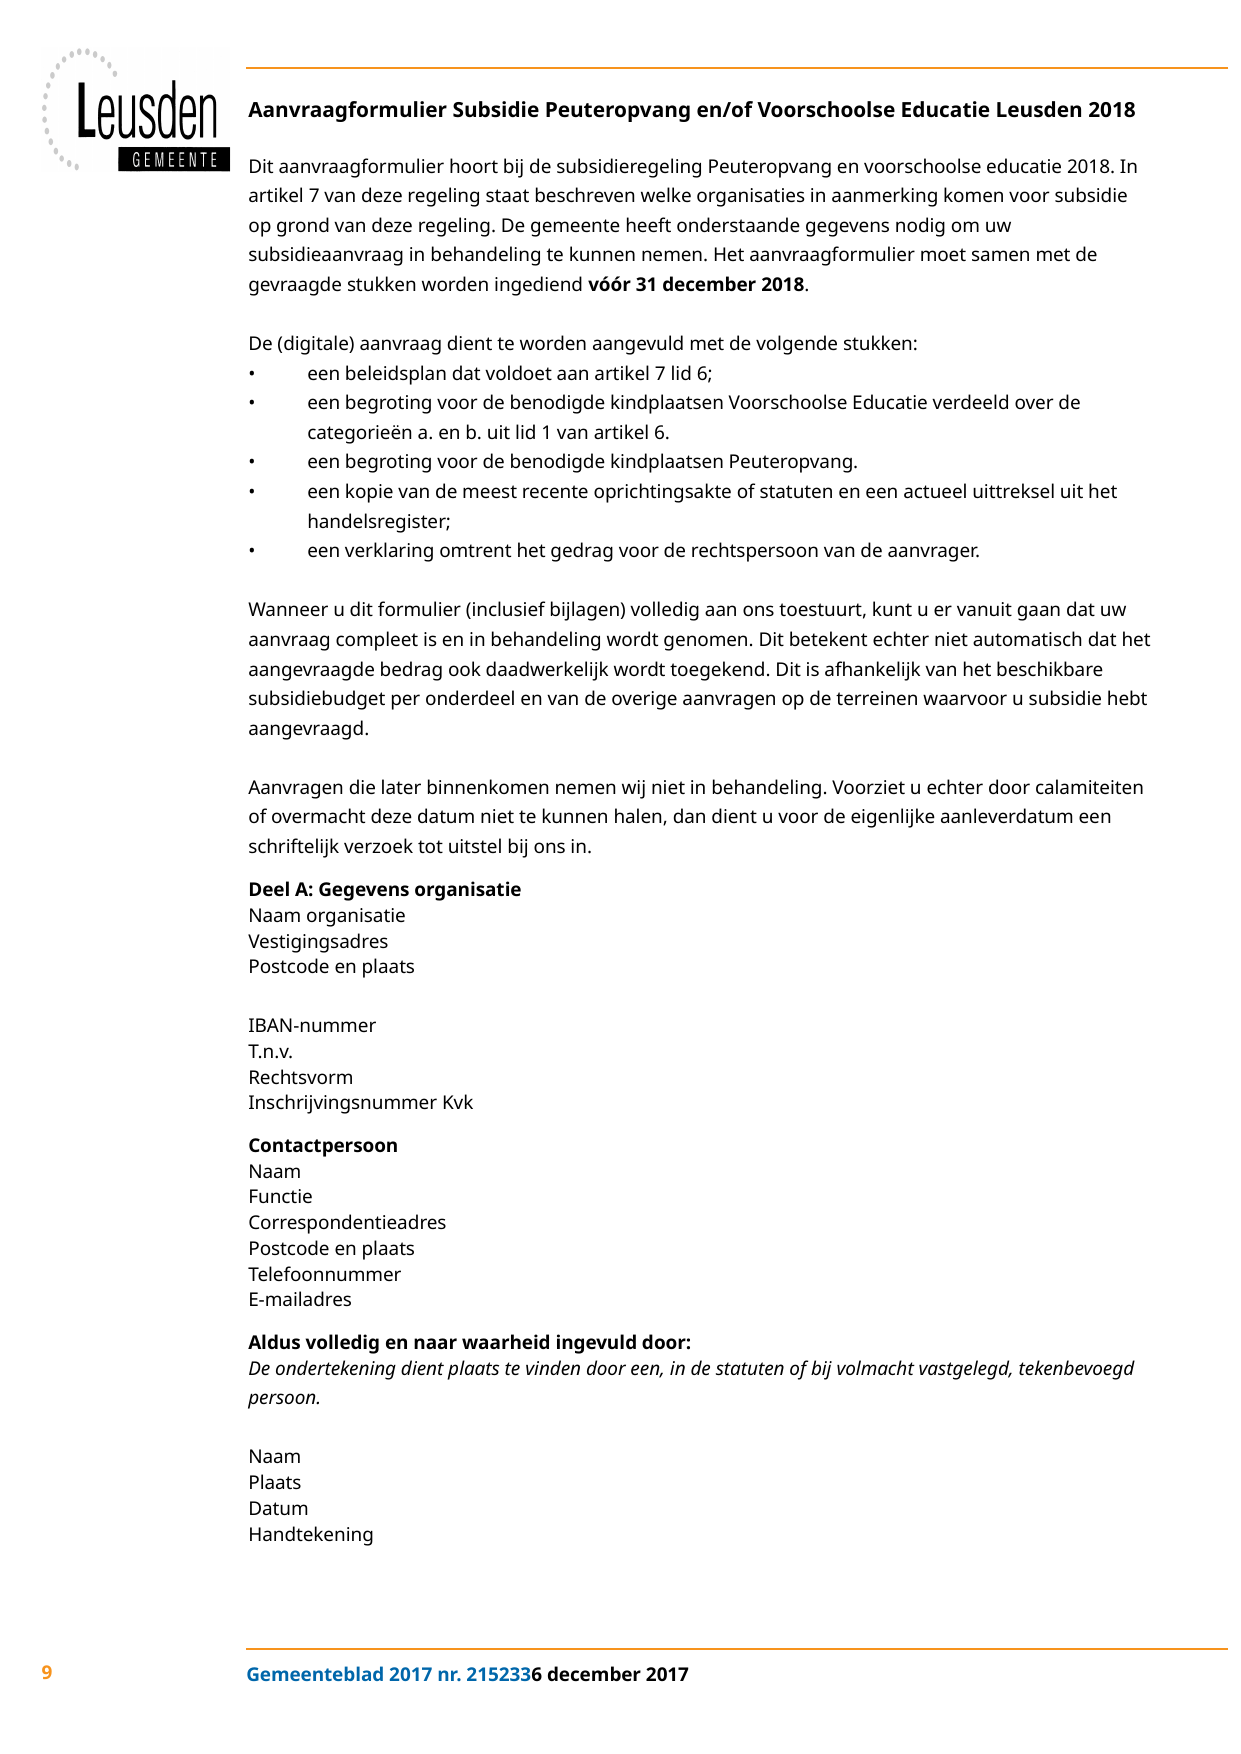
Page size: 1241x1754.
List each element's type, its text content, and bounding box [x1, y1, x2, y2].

text Wanneer u dit formulier (inclusief bijlagen) volledig aan ons toestuurt, kunt u er vanuit gaan dat uw aanvraag compleet is en in behandeling wordt genomen. Dit betekent echter niet automatisch dat het aangevraagde bedrag ook daadwerkelijk wordt toegekend. Dit is afhankelijk van het beschikbare subsidiebudget per onderdeel en van de overige aanvragen op de terreinen waarvoor u subsidie hebt aangevraagd. [248, 597, 1152, 741]
table_cell [564, 1038, 1152, 1064]
text De ondertekening dient plaats te vinden door een, in de statuten of bij volmacht vastgelegd, tekenbevoegd persoon. [248, 1355, 1152, 1410]
text Aanvragen die later binnenkomen nemen wij niet in behandeling. Voorziet u echter door calamiteiten of overmacht deze datum niet te kunnen halen, dan dient u voor de eigenlijke aanleverdatum een schriftelijk verzoek tot uitstel bij ons in. [248, 774, 1152, 859]
list een verklaring omtrent het gedrag voor de rechtspersoon van de aanvrager. [248, 537, 1152, 563]
table_cell [564, 1184, 1152, 1209]
list een kopie van de meest recente oprichtingsakte of statuten en een actueel uittreksel uit het handelsregister; [248, 478, 1152, 534]
text Aldus volledig en naar waarheid ingevuld door: [248, 1329, 1152, 1355]
table_cell Postcode en plaats [248, 1235, 564, 1261]
table_cell [564, 1521, 1152, 1547]
table_cell [564, 1469, 1152, 1495]
table_cell E-mailadres [248, 1287, 564, 1312]
picture [41, 47, 231, 172]
table_cell Inschrijvingsnummer Kvk [248, 1090, 564, 1115]
table_cell Handtekening [248, 1521, 564, 1547]
table_cell [564, 1495, 1152, 1521]
table_cell T.n.v. [248, 1038, 564, 1064]
table_header Naam [248, 1444, 564, 1469]
list een begroting voor de benodigde kindplaatsen Voorschoolse Educatie verdeeld over de categorieën a. en b. uit lid 1 van artikel 6. [248, 389, 1152, 445]
table_cell Functie [248, 1184, 564, 1209]
text De (digitale) aanvraag dient te worden aangevuld met de volgende stukken: [248, 330, 1152, 356]
table_header Naam organisatie [248, 902, 564, 928]
text Contactpersoon [248, 1132, 1152, 1158]
text Deel A: Gegevens organisatie [248, 876, 1152, 902]
table_cell Plaats [248, 1469, 564, 1495]
text Aanvraagformulier Subsidie Peuteropvang en/of Voorschoolse Educatie Leusden 2018 [248, 95, 1152, 123]
table_header Naam [248, 1158, 564, 1184]
table_header [564, 902, 1152, 928]
text Dit aanvraagformulier hoort bij de subsidieregeling Peuteropvang en voorschoolse educatie 2018. In artikel 7 van deze regeling staat beschreven welke organisaties in aanmerking komen voor subsidie op grond van deze regeling. De gemeente heeft onderstaande gegevens nodig om uw subsidieaanvraag in behandeling te kunnen nemen. Het aanvraagformulier moet samen met de gevraagde stukken worden ingediend vóór 31 december 2018. [248, 153, 1152, 297]
table_cell [564, 1209, 1152, 1235]
table_header [564, 1444, 1152, 1469]
table_cell [564, 1064, 1152, 1089]
list een begroting voor de benodigde kindplaatsen Peuteropvang. [248, 449, 1152, 474]
table_cell Postcode en plaats [248, 954, 564, 979]
list een beleidsplan dat voldoet aan artikel 7 lid 6; [248, 360, 1152, 386]
table_cell Datum [248, 1495, 564, 1521]
table_cell Telefoonnummer [248, 1261, 564, 1287]
table_cell Vestigingsadres [248, 928, 564, 954]
table_cell [564, 1287, 1152, 1312]
table_cell [564, 954, 1152, 979]
table_cell [564, 1090, 1152, 1115]
table_cell Rechtsvorm [248, 1064, 564, 1089]
table_header [564, 1013, 1152, 1038]
table_header [564, 1158, 1152, 1184]
table_cell [564, 928, 1152, 954]
table_header IBAN-nummer [248, 1013, 564, 1038]
table_cell [564, 1261, 1152, 1287]
table_cell Correspondentieadres [248, 1209, 564, 1235]
table_cell [564, 1235, 1152, 1261]
